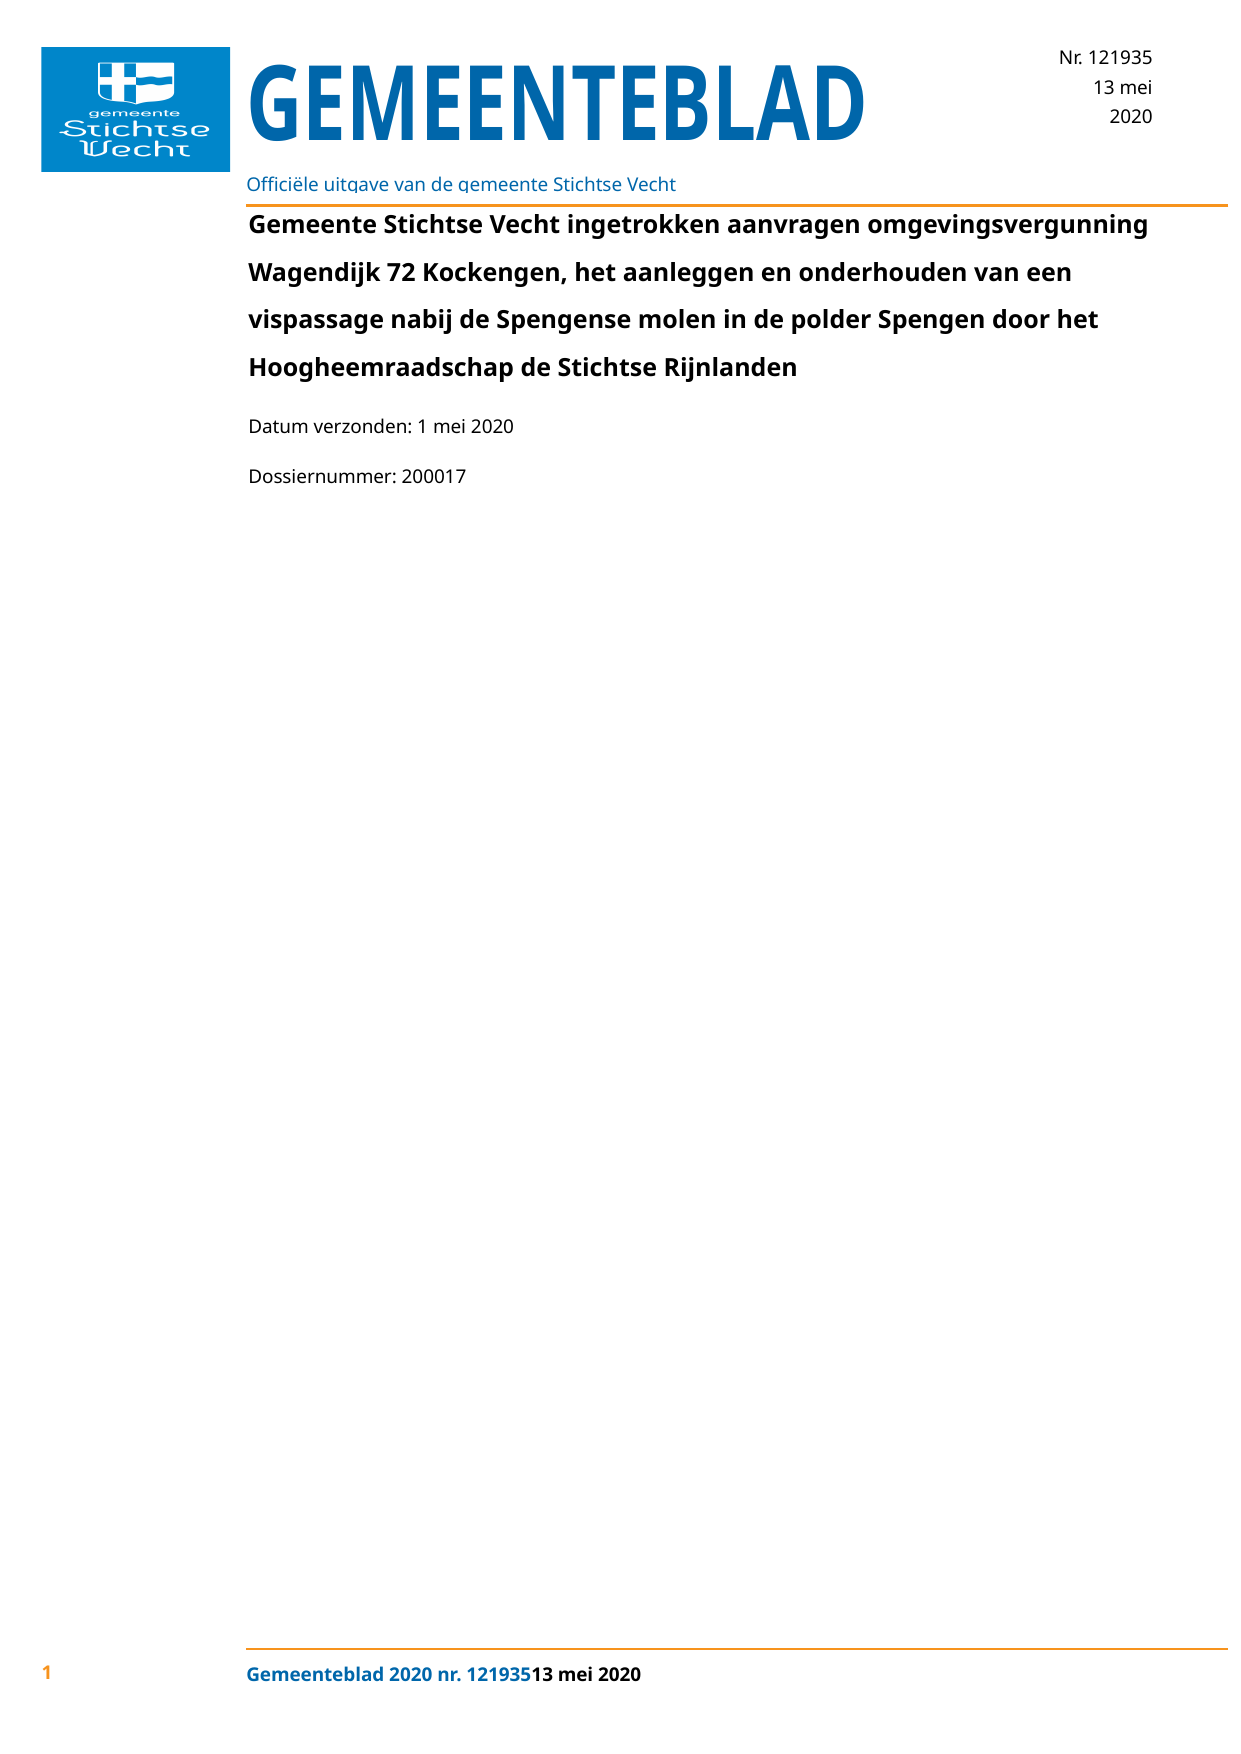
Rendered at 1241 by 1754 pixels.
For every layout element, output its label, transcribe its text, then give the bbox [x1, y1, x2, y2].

picture [137, 63, 174, 103]
text Datum verzonden: 1 mei 2020 [248, 413, 1152, 439]
text Dossiernummer: 200017 [248, 463, 1152, 489]
picture [99, 63, 135, 101]
text Gemeente Stichtse Vecht ingetrokken aanvragen omgevingsvergunning Wagendijk 72 Kockengen, het aanleggen en onderhouden van een vispassage nabij de Spengense molen in de polder Spengen door het Hoogheemraadschap de Stichtse Rijnlanden [248, 207, 1152, 384]
